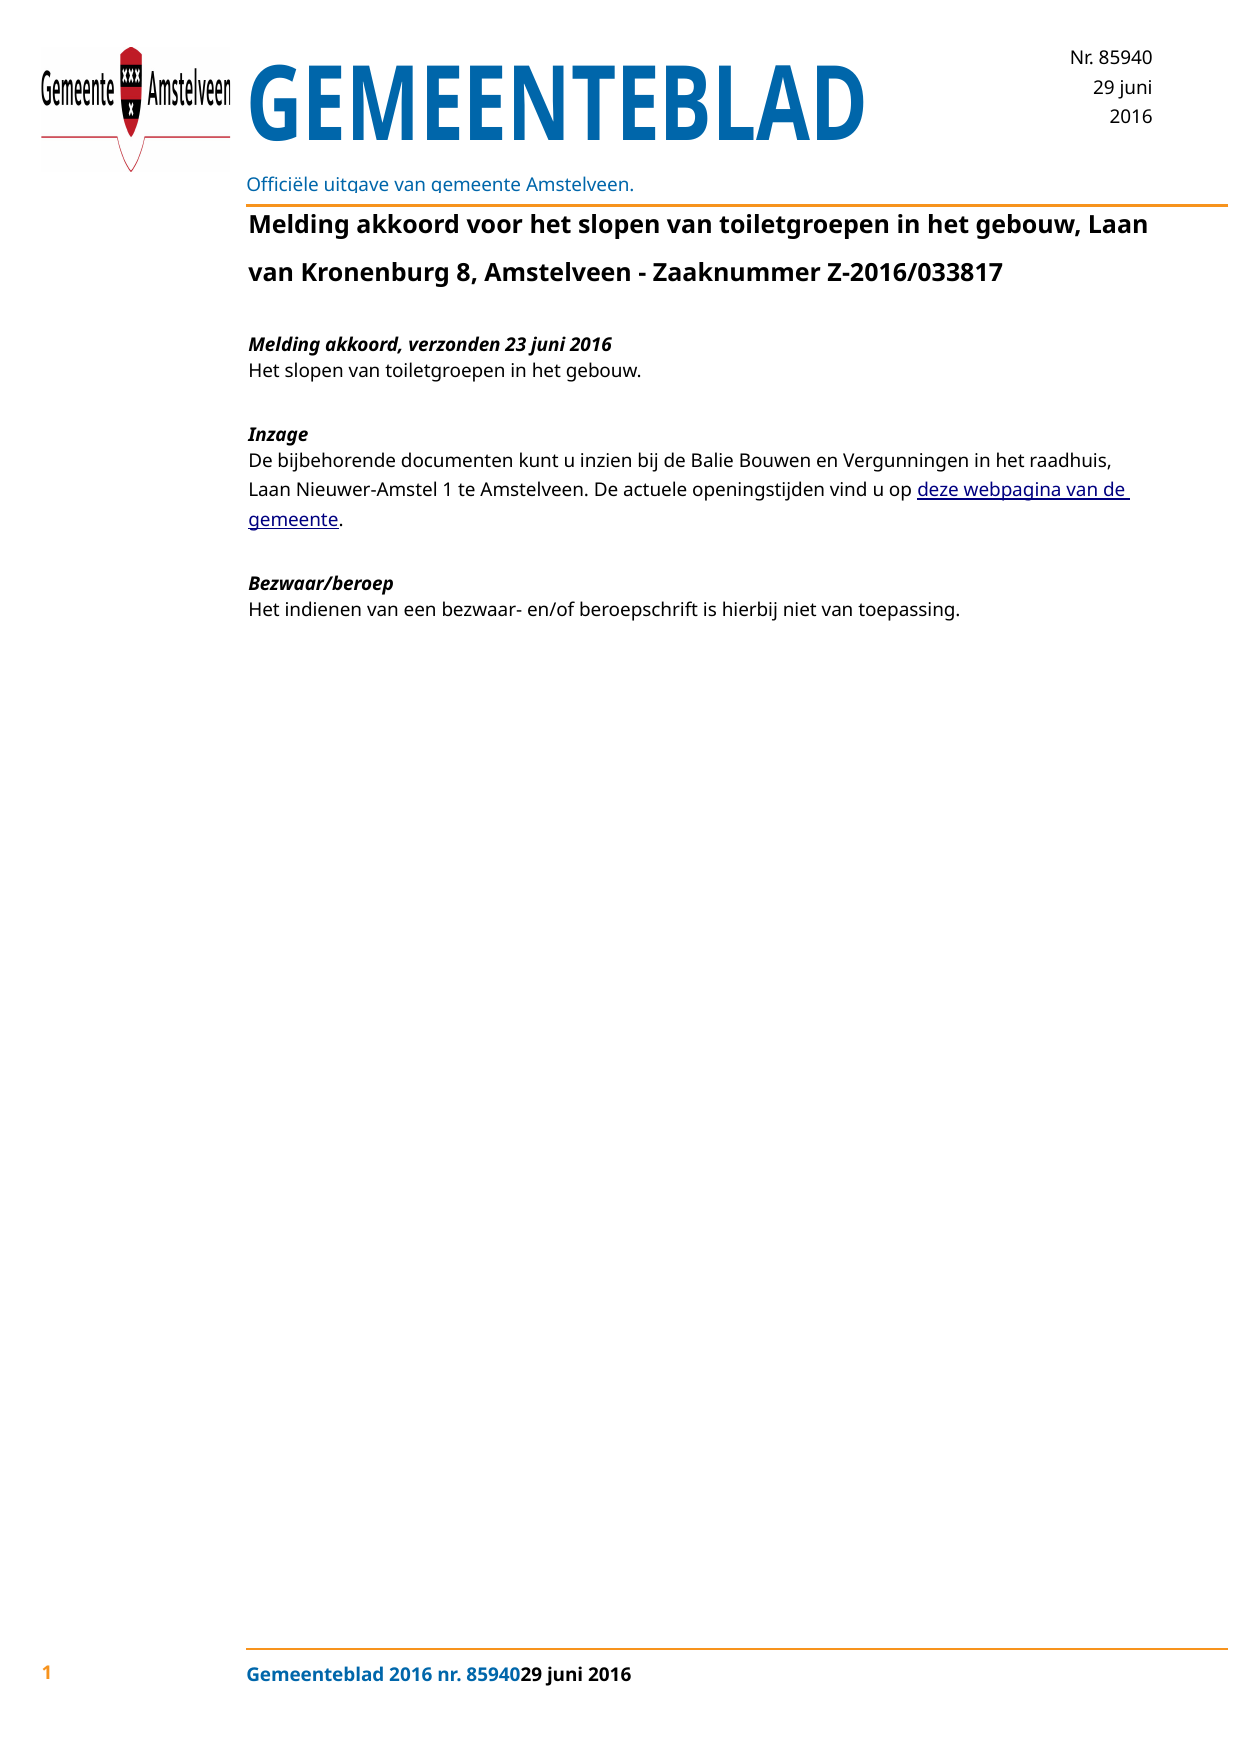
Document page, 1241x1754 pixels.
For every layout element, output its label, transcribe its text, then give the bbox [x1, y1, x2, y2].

text Melding akkoord voor het slopen van toiletgroepen in het gebouw, Laan van Kronenburg 8, Amstelveen - Zaaknummer Z-2016/033817 [248, 207, 1152, 288]
text Bezwaar/beroep [248, 570, 1152, 596]
picture [41, 47, 231, 172]
text Het slopen van toiletgroepen in het gebouw. [248, 357, 1152, 383]
text Het indienen van een bezwaar- en/of beroepschrift is hierbij niet van toepassing. [248, 596, 1152, 621]
text Melding akkoord, verzonden 23 juni 2016 [248, 331, 1152, 357]
text Inzage [248, 421, 1152, 447]
text De bijbehorende documenten kunt u inzien bij de Balie Bouwen en Vergunningen in het raadhuis, Laan Nieuwer-Amstel 1 te Amstelveen. De actuele openingstijden vind u op deze webpagina van de gemeente. [248, 447, 1152, 532]
